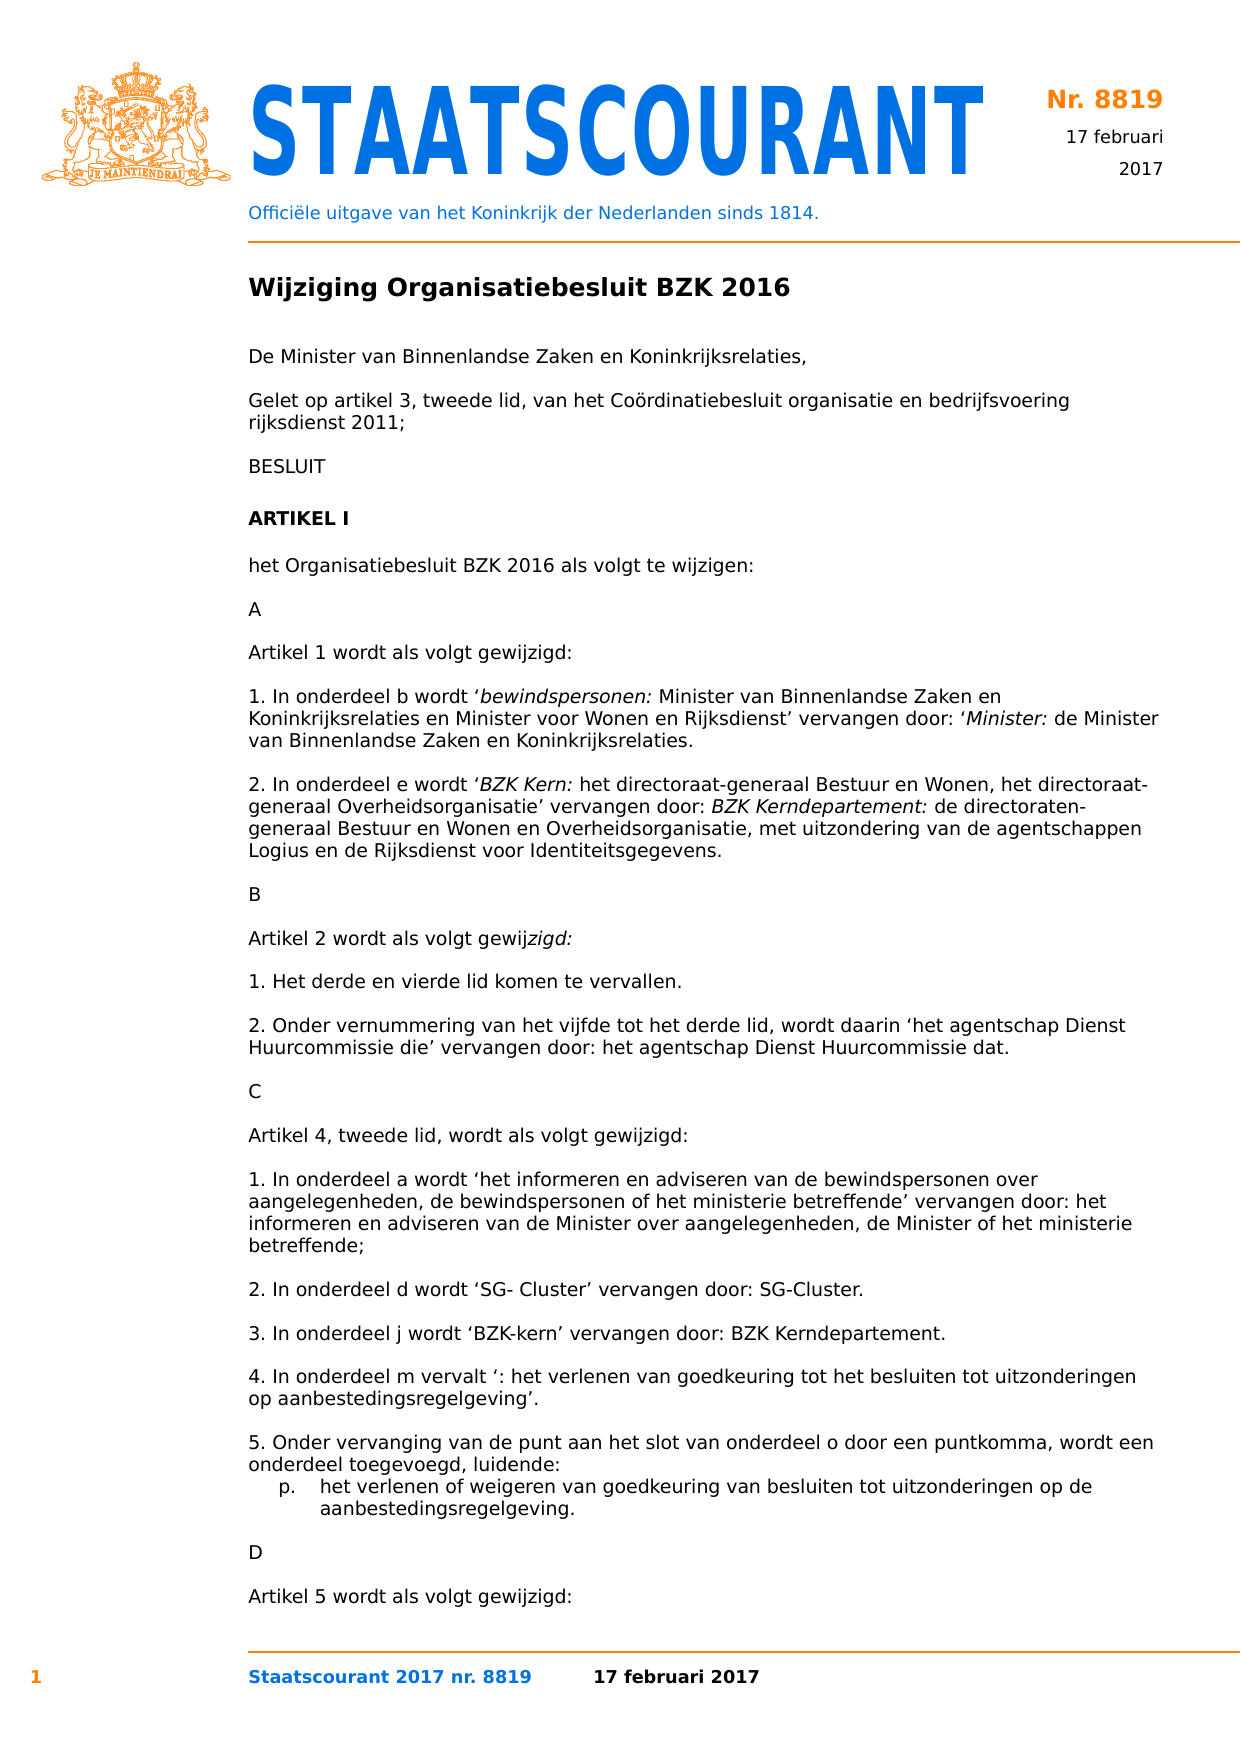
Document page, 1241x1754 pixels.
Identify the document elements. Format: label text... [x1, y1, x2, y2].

text 3. In onderdeel j wordt ‘BZK-kern’ vervangen door: BZK Kerndepartement. [248, 1322, 1163, 1344]
table_cell Officiële uitgave van het Koninkrijk der Nederlanden sinds 1814. [248, 203, 1240, 241]
text 2. In onderdeel e wordt ‘BZK Kern: het directoraat-generaal Bestuur en Wonen, het directoraat-generaal Overheidsorganisatie’ vervangen door: BZK Kerndepartement: de directoraten-generaal Bestuur en Wonen en Overheidsorganisatie, met uitzondering van de agentschappen Logius en de Rijksdienst voor Identiteitsgegevens. [248, 774, 1163, 862]
text 2. In onderdeel d wordt ‘SG- Cluster’ vervangen door: SG-Cluster. [248, 1279, 1163, 1301]
text p. het verlenen of weigeren van goedkeuring van besluiten tot uitzonderingen op de aanbestedingsregelgeving. [278, 1476, 1163, 1520]
text Artikel 4, tweede lid, wordt als volgt gewijzigd: [248, 1125, 1163, 1147]
text Artikel 2 wordt als volgt gewijzigd: [248, 928, 1163, 949]
text 1. In onderdeel b wordt ‘bewindspersonen: Minister van Binnenlandse Zaken en Koninkrijksrelaties en Minister voor Wonen en Rijksdienst’ vervangen door: ‘Minister: de Minister van Binnenlandse Zaken en Koninkrijksrelaties. [248, 686, 1163, 752]
text De Minister van Binnenlandse Zaken en Koninkrijksrelaties, [248, 346, 1163, 368]
text het Organisatiebesluit BZK 2016 als volgt te wijzigen: [248, 554, 1163, 577]
text Artikel 5 wordt als volgt gewijzigd: [248, 1586, 1163, 1608]
table_header [25, 62, 248, 241]
text Gelet op artikel 3, tweede lid, van het Coördinatiebesluit organisatie en bedrijfsvoering rijksdienst 2011; [248, 390, 1163, 434]
text B [248, 884, 1163, 906]
text 5. Onder vervanging van de punt aan het slot van onderdeel o door een puntkomma, wordt een onderdeel toegevoegd, luidende: [248, 1432, 1163, 1476]
text C [248, 1081, 1163, 1103]
text 4. In onderdeel m vervalt ‘: het verlenen van goedkeuring tot het besluiten tot uitzonderingen op aanbestedingsregelgeving’. [248, 1366, 1163, 1410]
text 2. Onder vernummering van het vijfde tot het derde lid, wordt daarin ‘het agentschap Dienst Huurcommissie die’ vervangen door: het agentschap Dienst Huurcommissie dat. [248, 1015, 1163, 1059]
subtitle Wijziging Organisatiebesluit BZK 2016 [248, 273, 1163, 302]
text A [248, 598, 1163, 620]
table_cell 2017 [998, 153, 1240, 203]
table_header STAATSCOURANT [248, 62, 998, 203]
picture [41, 62, 231, 186]
table_header Nr. 8819 [998, 62, 1240, 121]
table_cell 17 februari [998, 121, 1240, 153]
subtitle ARTIKEL I [248, 508, 1163, 529]
text D [248, 1542, 1163, 1564]
text Artikel 1 wordt als volgt gewijzigd: [248, 642, 1163, 664]
text 1. In onderdeel a wordt ‘het informeren en adviseren van de bewindspersonen over aangelegenheden, de bewindspersonen of het ministerie betreffende’ vervangen door: het informeren en adviseren van de Minister over aangelegenheden, de Minister of het ministerie betreffende; [248, 1169, 1163, 1257]
text 1. Het derde en vierde lid komen te vervallen. [248, 971, 1163, 993]
text BESLUIT [248, 456, 1163, 478]
